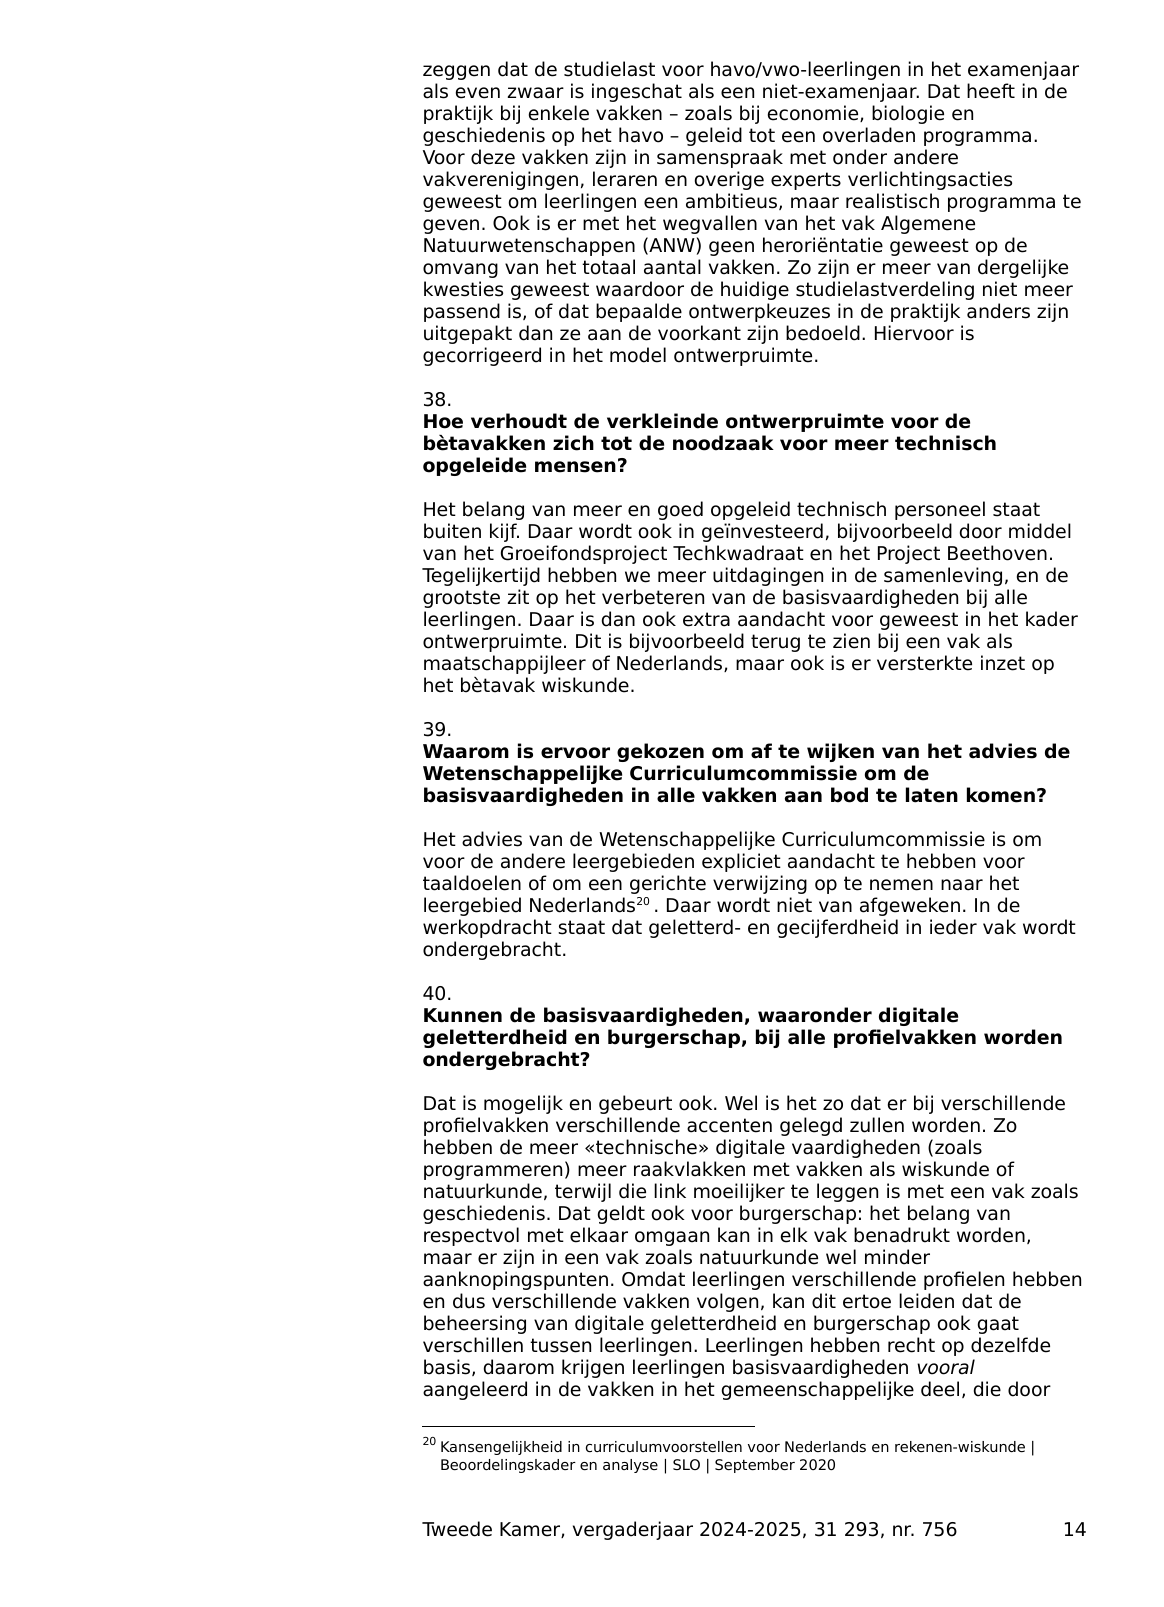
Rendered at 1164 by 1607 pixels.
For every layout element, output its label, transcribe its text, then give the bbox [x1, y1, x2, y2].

text Waarom is ervoor gekozen om af te wijken van het advies de Wetenschappelijke Curriculumcommissie om de basisvaardigheden in alle vakken aan bod te laten komen? [422, 741, 1087, 807]
text Hoe verhoudt de verkleinde ontwerpruimte voor de bètavakken zich tot de noodzaak voor meer technisch opgeleide mensen? [422, 411, 1087, 477]
text Het advies van de Wetenschappelijke Curriculumcommissie is om voor de andere leergebieden expliciet aandacht te hebben voor taaldoelen of om een gerichte verwijzing op te nemen naar het leergebied Nederlands. Daar wordt niet van afgeweken. In de werkopdracht staat dat geletterd- en gecijferdheid in ieder vak wordt ondergebracht. [422, 829, 1087, 961]
text zeggen dat de studielast voor havo/vwo-leerlingen in het examenjaar als even zwaar is ingeschat als een niet-examenjaar. Dat heeft in de praktijk bij enkele vakken – zoals bij economie, biologie en geschiedenis op het havo – geleid tot een overladen programma. Voor deze vakken zijn in samenspraak met onder andere vakverenigingen, leraren en overige experts verlichtingsacties geweest om leerlingen een ambitieus, maar realistisch programma te geven. Ook is er met het wegvallen van het vak Algemene Natuurwetenschappen (ANW) geen heroriëntatie geweest op de omvang van het totaal aantal vakken. Zo zijn er meer van dergelijke kwesties geweest waardoor de huidige studielastverdeling niet meer passend is, of dat bepaalde ontwerpkeuzes in de praktijk anders zijn uitgepakt dan ze aan de voorkant zijn bedoeld. Hiervoor is gecorrigeerd in het model ontwerpruimte. [422, 59, 1087, 367]
text Dat is mogelijk en gebeurt ook. Wel is het zo dat er bij verschillende profielvakken verschillende accenten gelegd zullen worden. Zo hebben de meer «technische» digitale vaardigheden (zoals programmeren) meer raakvlakken met vakken als wiskunde of natuurkunde, terwijl die link moeilijker te leggen is met een vak zoals geschiedenis. Dat geldt ook voor burgerschap: het belang van respectvol met elkaar omgaan kan in elk vak benadrukt worden, maar er zijn in een vak zoals natuurkunde wel minder aanknopingspunten. Omdat leerlingen verschillende profielen hebben en dus verschillende vakken volgen, kan dit ertoe leiden dat de beheersing van digitale geletterdheid en burgerschap ook gaat verschillen tussen leerlingen. Leerlingen hebben recht op dezelfde basis, daarom krijgen leerlingen basisvaardigheden vooral aangeleerd in de vakken in het gemeenschappelijke deel, die door [422, 1093, 1087, 1401]
text Het belang van meer en goed opgeleid technisch personeel staat buiten kijf. Daar wordt ook in geïnvesteerd, bijvoorbeeld door middel van het Groeifondsproject Techkwadraat en het Project Beethoven. Tegelijkertijd hebben we meer uitdagingen in de samenleving, en de grootste zit op het verbeteren van de basisvaardigheden bij alle leerlingen. Daar is dan ook extra aandacht voor geweest in het kader ontwerpruimte. Dit is bijvoorbeeld terug te zien bij een vak als maatschappijleer of Nederlands, maar ook is er versterkte inzet op het bètavak wiskunde. [422, 499, 1087, 697]
text Kansengelijkheid in curriculumvoorstellen voor Nederlands en rekenen-wiskunde | Beoordelingskader en analyse | SLO | September 2020 [422, 1435, 1087, 1474]
text Kunnen de basisvaardigheden, waaronder digitale geletterdheid en burgerschap, bij alle profielvakken worden ondergebracht? [422, 1005, 1087, 1071]
text 40. [422, 983, 1087, 1005]
text 39. [422, 719, 1087, 741]
text 38. [422, 389, 1087, 411]
